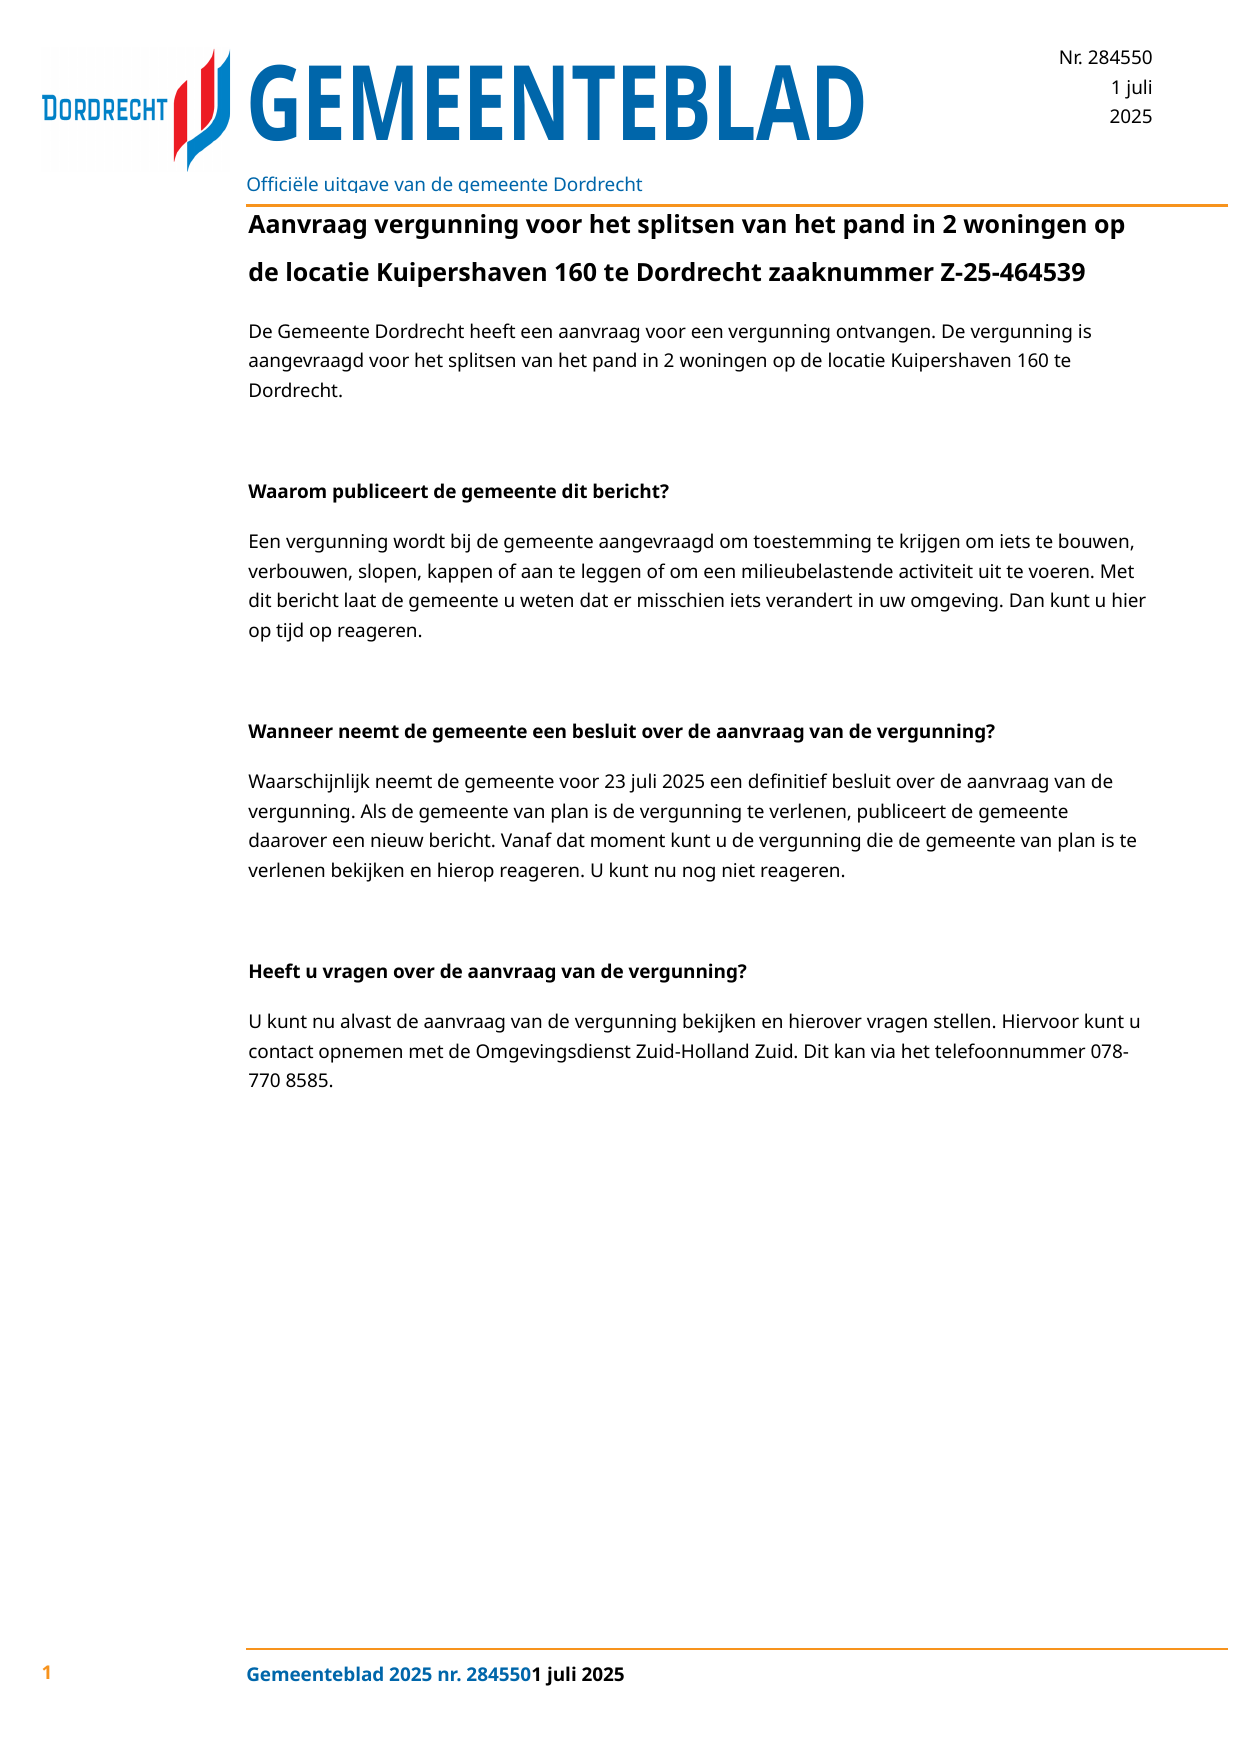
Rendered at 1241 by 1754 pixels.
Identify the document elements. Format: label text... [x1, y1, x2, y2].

text De Gemeente Dordrecht heeft een aanvraag voor een vergunning ontvangen. De vergunning is aangevraagd voor het splitsen van het pand in 2 woningen op de locatie Kuipershaven 160 te Dordrecht. [248, 318, 1152, 403]
text Waarom publiceert de gemeente dit bericht? [248, 478, 1152, 504]
text Wanneer neemt de gemeente een besluit over de aanvraag van de vergunning? [248, 718, 1152, 744]
text Aanvraag vergunning voor het splitsen van het pand in 2 woningen op de locatie Kuipershaven 160 te Dordrecht zaaknummer Z-25-464539 [248, 207, 1152, 288]
text Waarschijnlijk neemt de gemeente voor 23 juli 2025 een definitief besluit over de aanvraag van de vergunning. Als de gemeente van plan is de vergunning te verlenen, publiceert de gemeente daarover een nieuw bericht. Vanaf dat moment kunt u de vergunning die de gemeente van plan is te verlenen bekijken en hierop reageren. U kunt nu nog niet reageren. [248, 768, 1152, 883]
text Heeft u vragen over de aanvraag van de vergunning? [248, 958, 1152, 984]
text Een vergunning wordt bij de gemeente aangevraagd om toestemming te krijgen om iets te bouwen, verbouwen, slopen, kappen of aan te leggen of om een milieubelastende activiteit uit te voeren. Met dit bericht laat de gemeente u weten dat er misschien iets verandert in uw omgeving. Dan kunt u hier op tijd op reageren. [248, 528, 1152, 643]
text U kunt nu alvast de aanvraag van de vergunning bekijken en hierover vragen stellen. Hiervoor kunt u contact opnemen met de Omgevingsdienst Zuid-Holland Zuid. Dit kan via het telefoonnummer 078-770 8585. [248, 1008, 1152, 1093]
picture [41, 47, 231, 172]
